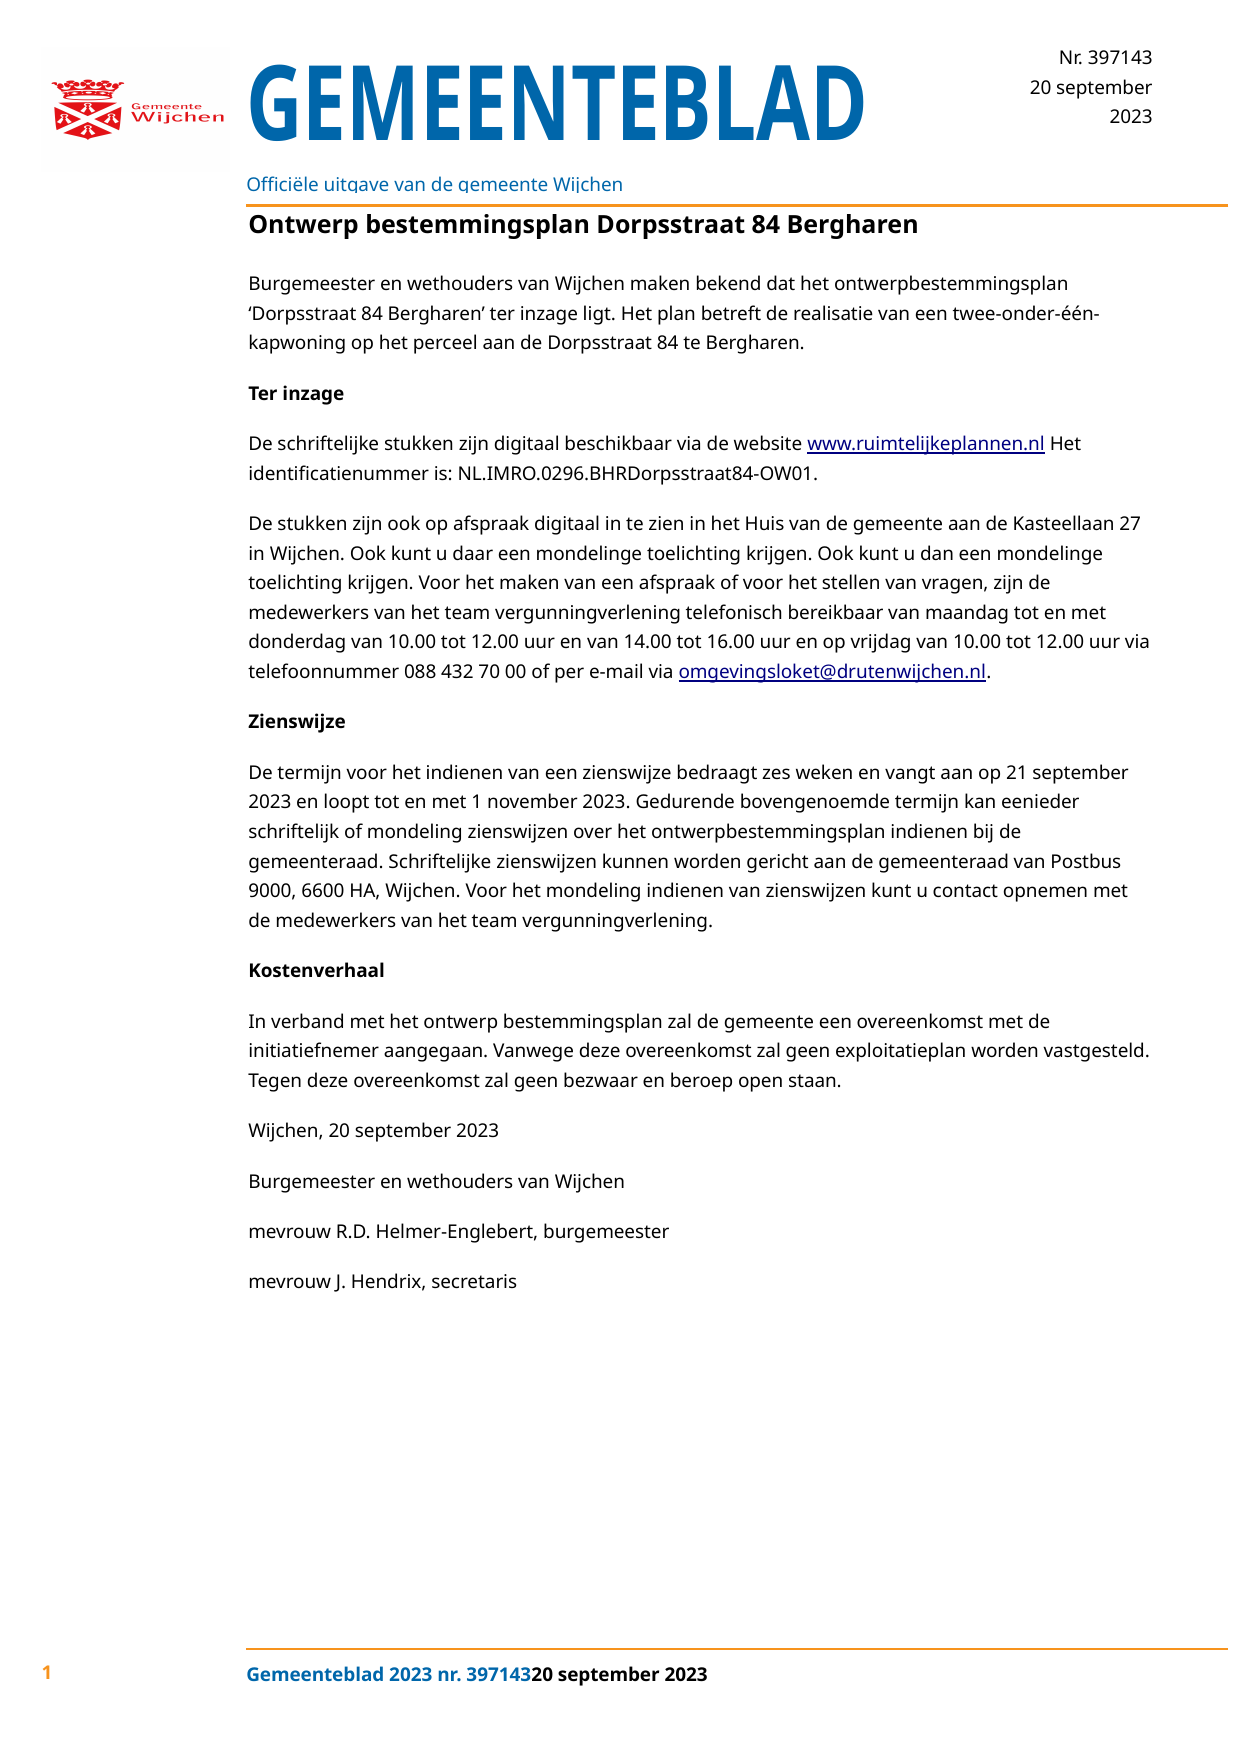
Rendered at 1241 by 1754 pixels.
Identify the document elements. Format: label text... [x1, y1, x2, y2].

text Zienswijze [248, 709, 1152, 734]
picture [41, 47, 231, 172]
text Kostenverhaal [248, 957, 1152, 983]
text De schriftelijke stukken zijn digitaal beschikbaar via de website www.ruimtelijkeplannen.nl Het identificatienummer is: NL.IMRO.0296.BHRDorpsstraat84-OW01. [248, 430, 1152, 486]
text Burgemeester en wethouders van Wijchen maken bekend dat het ontwerpbestemmingsplan ‘Dorpsstraat 84 Bergharen’ ter inzage ligt. Het plan betreft de realisatie van een twee-onder-één-kapwoning op het perceel aan de Dorpsstraat 84 te Bergharen. [248, 270, 1152, 355]
text Ontwerp bestemmingsplan Dorpsstraat 84 Bergharen [248, 207, 1152, 241]
text mevrouw J. Hendrix, secretaris [248, 1269, 1152, 1294]
text De termijn voor het indienen van een zienswijze bedraagt zes weken en vangt aan op 21 september 2023 en loopt tot en met 1 november 2023. Gedurende bovengenoemde termijn kan eenieder schriftelijk of mondeling zienswijzen over het ontwerpbestemmingsplan indienen bij de gemeenteraad. Schriftelijke zienswijzen kunnen worden gericht aan de gemeenteraad van Postbus 9000, 6600 HA, Wijchen. Voor het mondeling indienen van zienswijzen kunt u contact opnemen met de medewerkers van het team vergunningverlening. [248, 759, 1152, 933]
text Burgemeester en wethouders van Wijchen [248, 1168, 1152, 1193]
text mevrouw R.D. Helmer-Englebert, burgemeester [248, 1218, 1152, 1244]
text De stukken zijn ook op afspraak digitaal in te zien in het Huis van de gemeente aan de Kasteellaan 27 in Wijchen. Ook kunt u daar een mondelinge toelichting krijgen. Ook kunt u dan een mondelinge toelichting krijgen. Voor het maken van een afspraak of voor het stellen van vragen, zijn de medewerkers van het team vergunningverlening telefonisch bereikbaar van maandag tot en met donderdag van 10.00 tot 12.00 uur en van 14.00 tot 16.00 uur en op vrijdag van 10.00 tot 12.00 uur via telefoonnummer 088 432 70 00 of per e-mail via omgevingsloket@drutenwijchen.nl. [248, 510, 1152, 684]
text In verband met het ontwerp bestemmingsplan zal de gemeente een overeenkomst met de initiatiefnemer aangegaan. Vanwege deze overeenkomst zal geen exploitatieplan worden vastgesteld. Tegen deze overeenkomst zal geen bezwaar en beroep open staan. [248, 1008, 1152, 1093]
text Ter inzage [248, 380, 1152, 406]
text Wijchen, 20 september 2023 [248, 1117, 1152, 1143]
